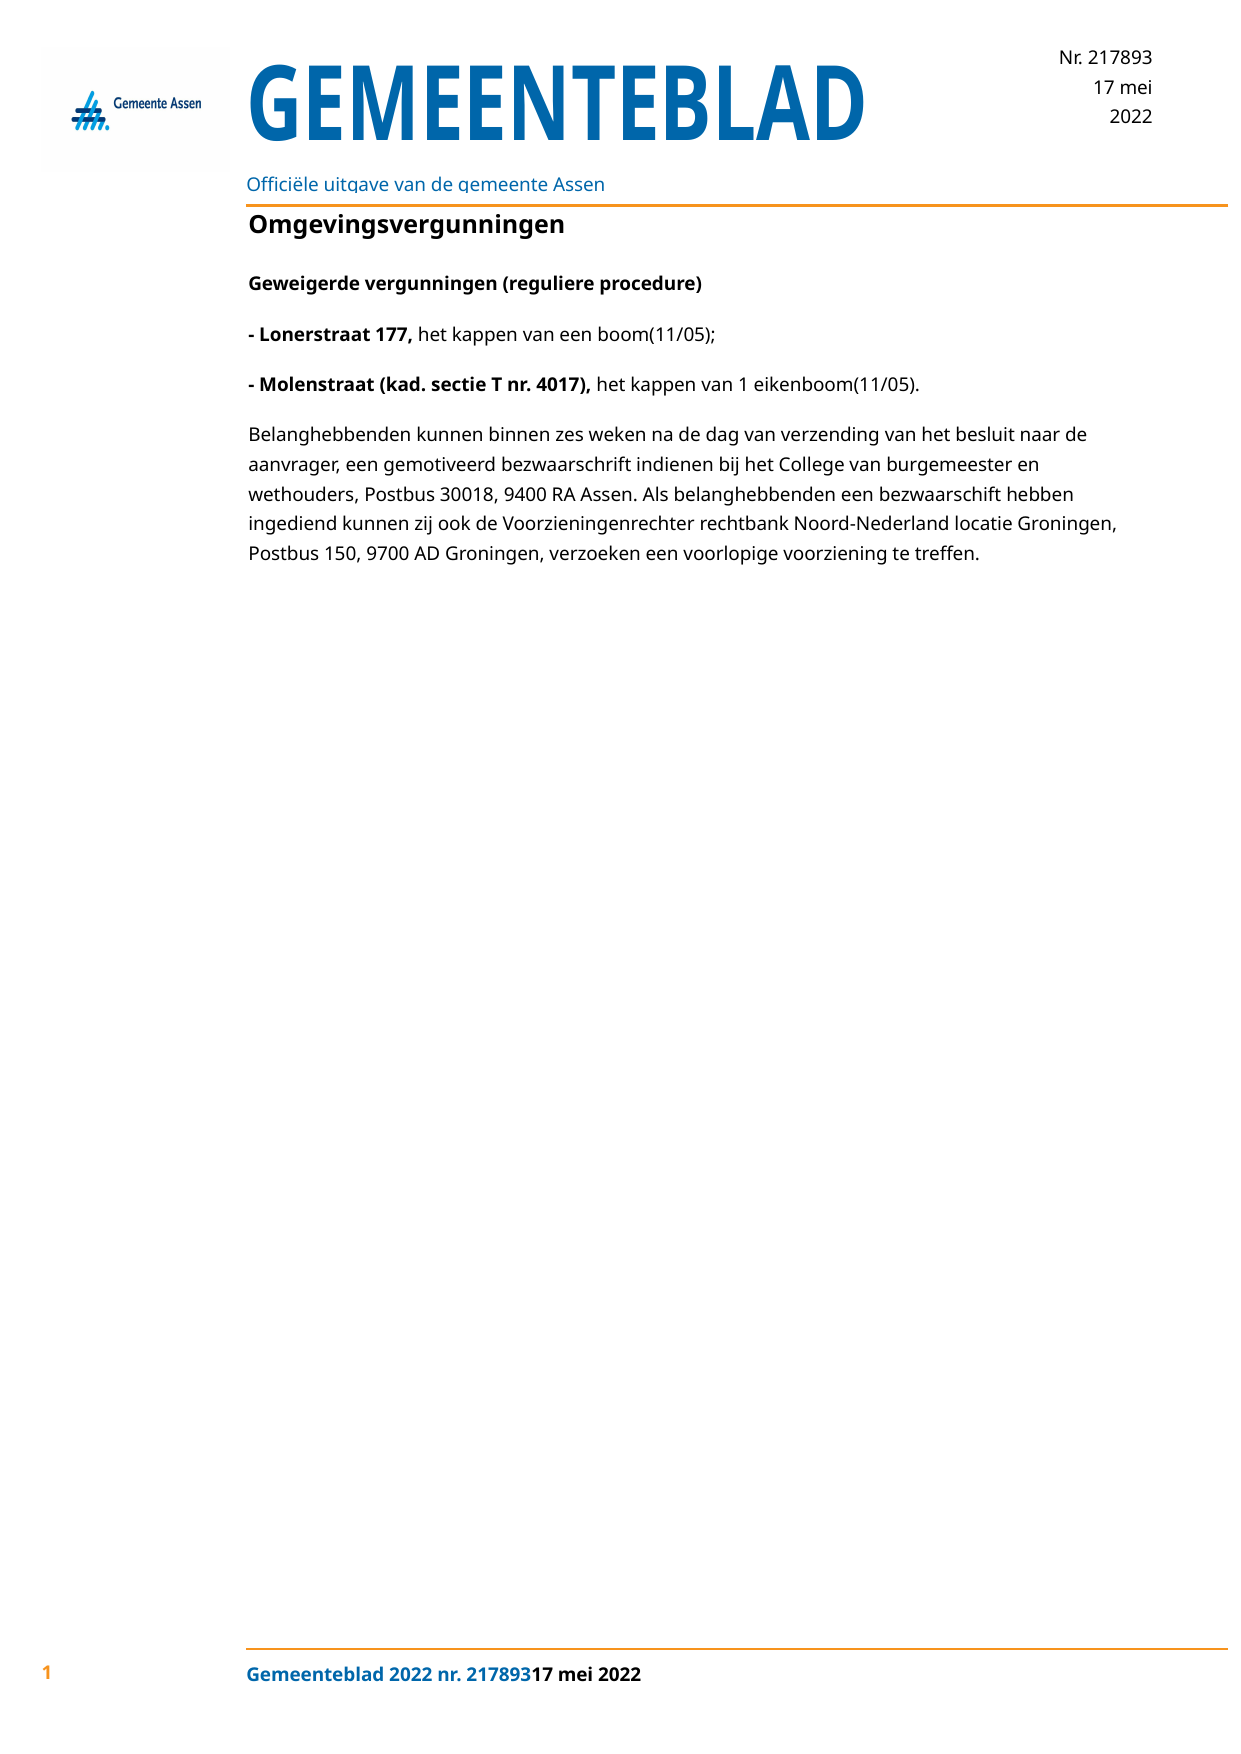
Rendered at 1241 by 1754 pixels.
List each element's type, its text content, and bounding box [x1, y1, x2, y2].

text - Lonerstraat 177, het kappen van een boom(11/05); [248, 321, 1152, 346]
text - Molenstraat (kad. sectie T nr. 4017), het kappen van 1 eikenboom(11/05). [248, 371, 1152, 397]
text Belanghebbenden kunnen binnen zes weken na de dag van verzending van het besluit naar de aanvrager, een gemotiveerd bezwaarschrift indienen bij het College van burgemeester en wethouders, Postbus 30018, 9400 RA Assen. Als belanghebbenden een bezwaarschift hebben ingediend kunnen zij ook de Voorzieningenrechter rechtbank Noord-Nederland locatie Groningen, Postbus 150, 9700 AD Groningen, verzoeken een voorlopige voorziening te treffen. [248, 422, 1152, 566]
picture [41, 47, 231, 172]
text Geweigerde vergunningen (reguliere procedure) [248, 270, 1152, 296]
text Omgevingsvergunningen [248, 207, 1152, 241]
